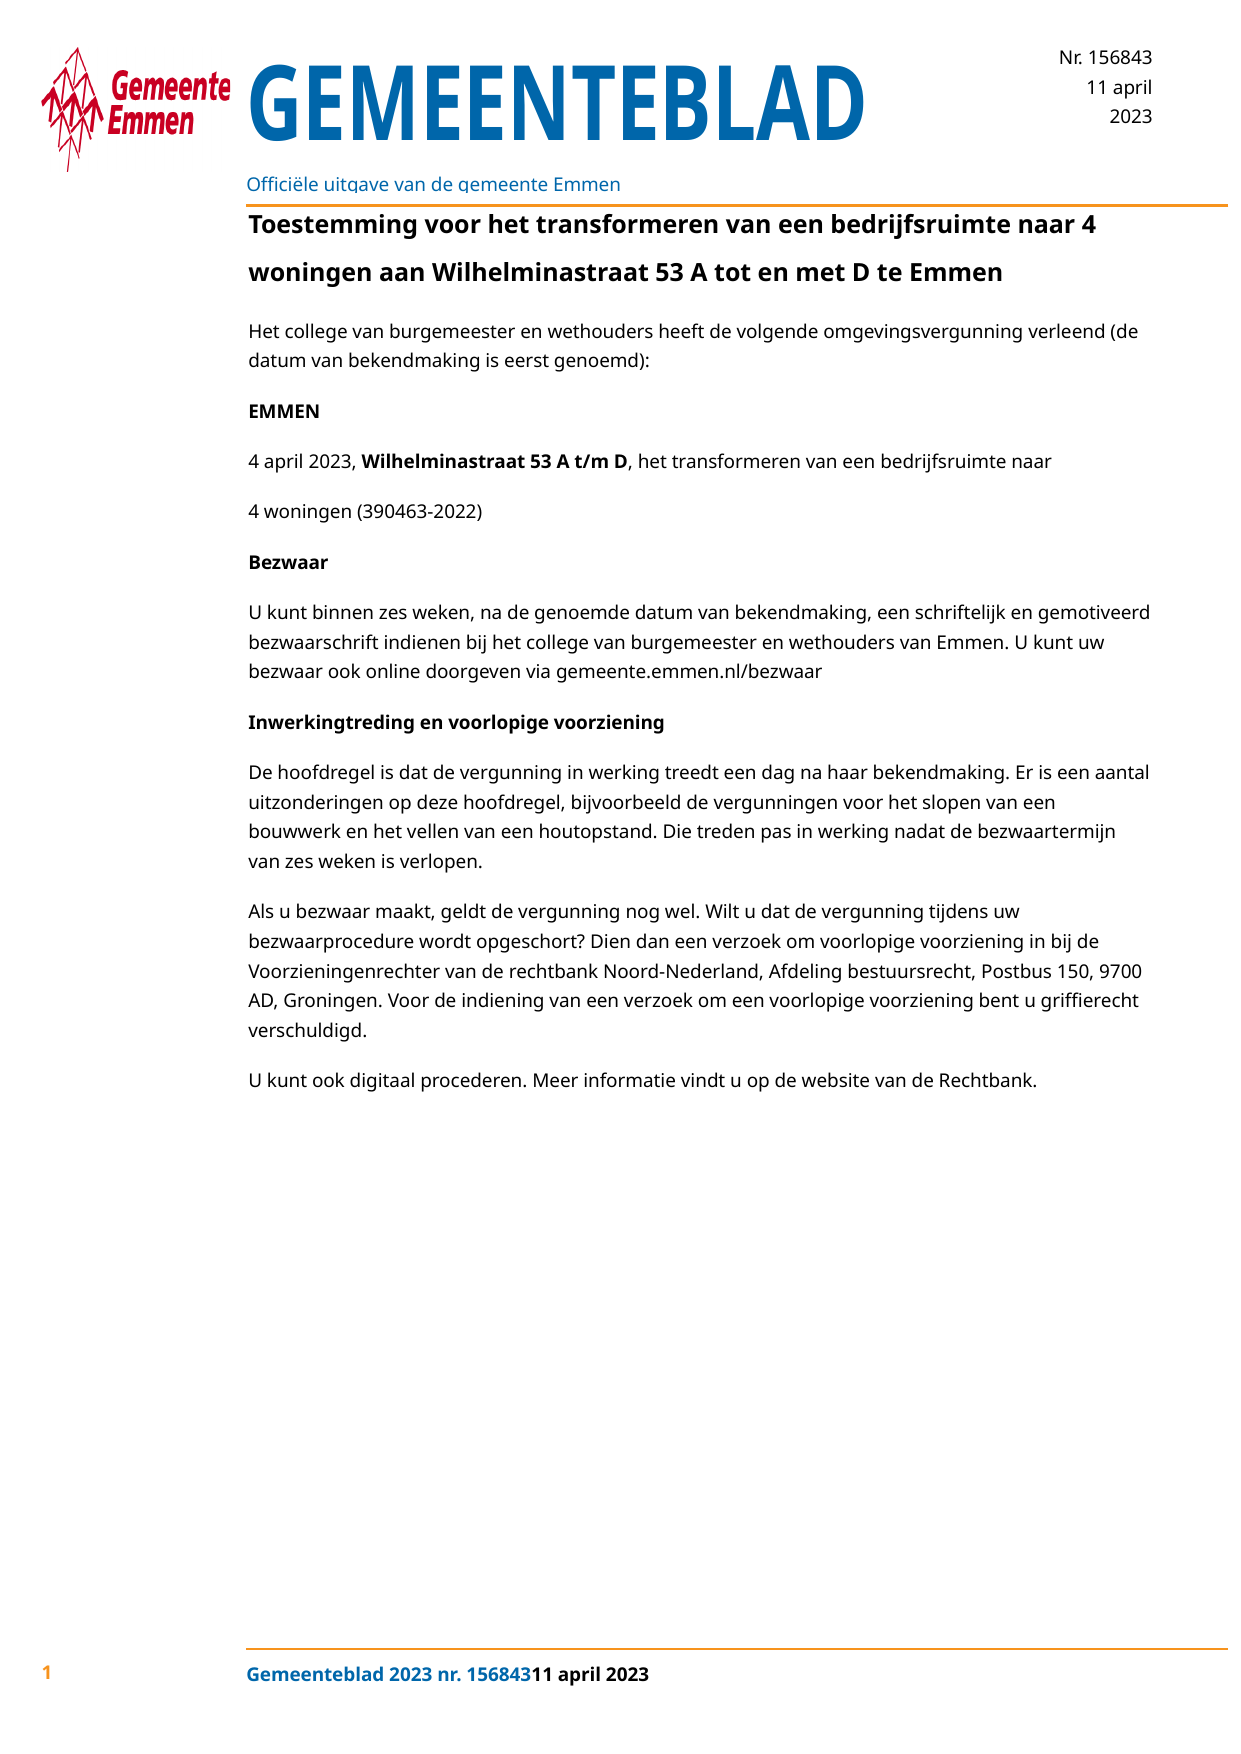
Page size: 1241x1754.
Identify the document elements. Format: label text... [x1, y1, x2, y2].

text Als u bezwaar maakt, geldt de vergunning nog wel. Wilt u dat de vergunning tijdens uw bezwaarprocedure wordt opgeschort? Dien dan een verzoek om voorlopige voorziening in bij de Voorzieningenrechter van de rechtbank Noord-Nederland, Afdeling bestuursrecht, Postbus 150, 9700 AD, Groningen. Voor de indiening van een verzoek om een voorlopige voorziening bent u griffierecht verschuldigd. [248, 899, 1152, 1043]
text Het college van burgemeester en wethouders heeft de volgende omgevingsvergunning verleend (de datum van bekendmaking is eerst genoemd): [248, 318, 1152, 373]
text Bezwaar [248, 549, 1152, 575]
text U kunt binnen zes weken, na de genoemde datum van bekendmaking, een schriftelijk en gemotiveerd bezwaarschrift indienen bij het college van burgemeester en wethouders van Emmen. U kunt uw bezwaar ook online doorgeven via gemeente.emmen.nl/bezwaar [248, 599, 1152, 684]
text U kunt ook digitaal procederen. Meer informatie vindt u op de website van de Rechtbank. [248, 1067, 1152, 1093]
text Inwerkingtreding en voorlopige voorziening [248, 709, 1152, 735]
picture [41, 47, 231, 172]
text 4 woningen (390463-2022) [248, 499, 1152, 524]
text 4 april 2023, Wilhelminastraat 53 A t/m D, het transformeren van een bedrijfsruimte naar [248, 448, 1152, 474]
text De hoofdregel is dat de vergunning in werking treedt een dag na haar bekendmaking. Er is een aantal uitzonderingen op deze hoofdregel, bijvoorbeeld de vergunningen voor het slopen van een bouwwerk en het vellen van een houtopstand. Die treden pas in werking nadat de bezwaartermijn van zes weken is verlopen. [248, 759, 1152, 874]
text Toestemming voor het transformeren van een bedrijfsruimte naar 4 woningen aan Wilhelminastraat 53 A tot en met D te Emmen [248, 207, 1152, 288]
text EMMEN [248, 398, 1152, 424]
